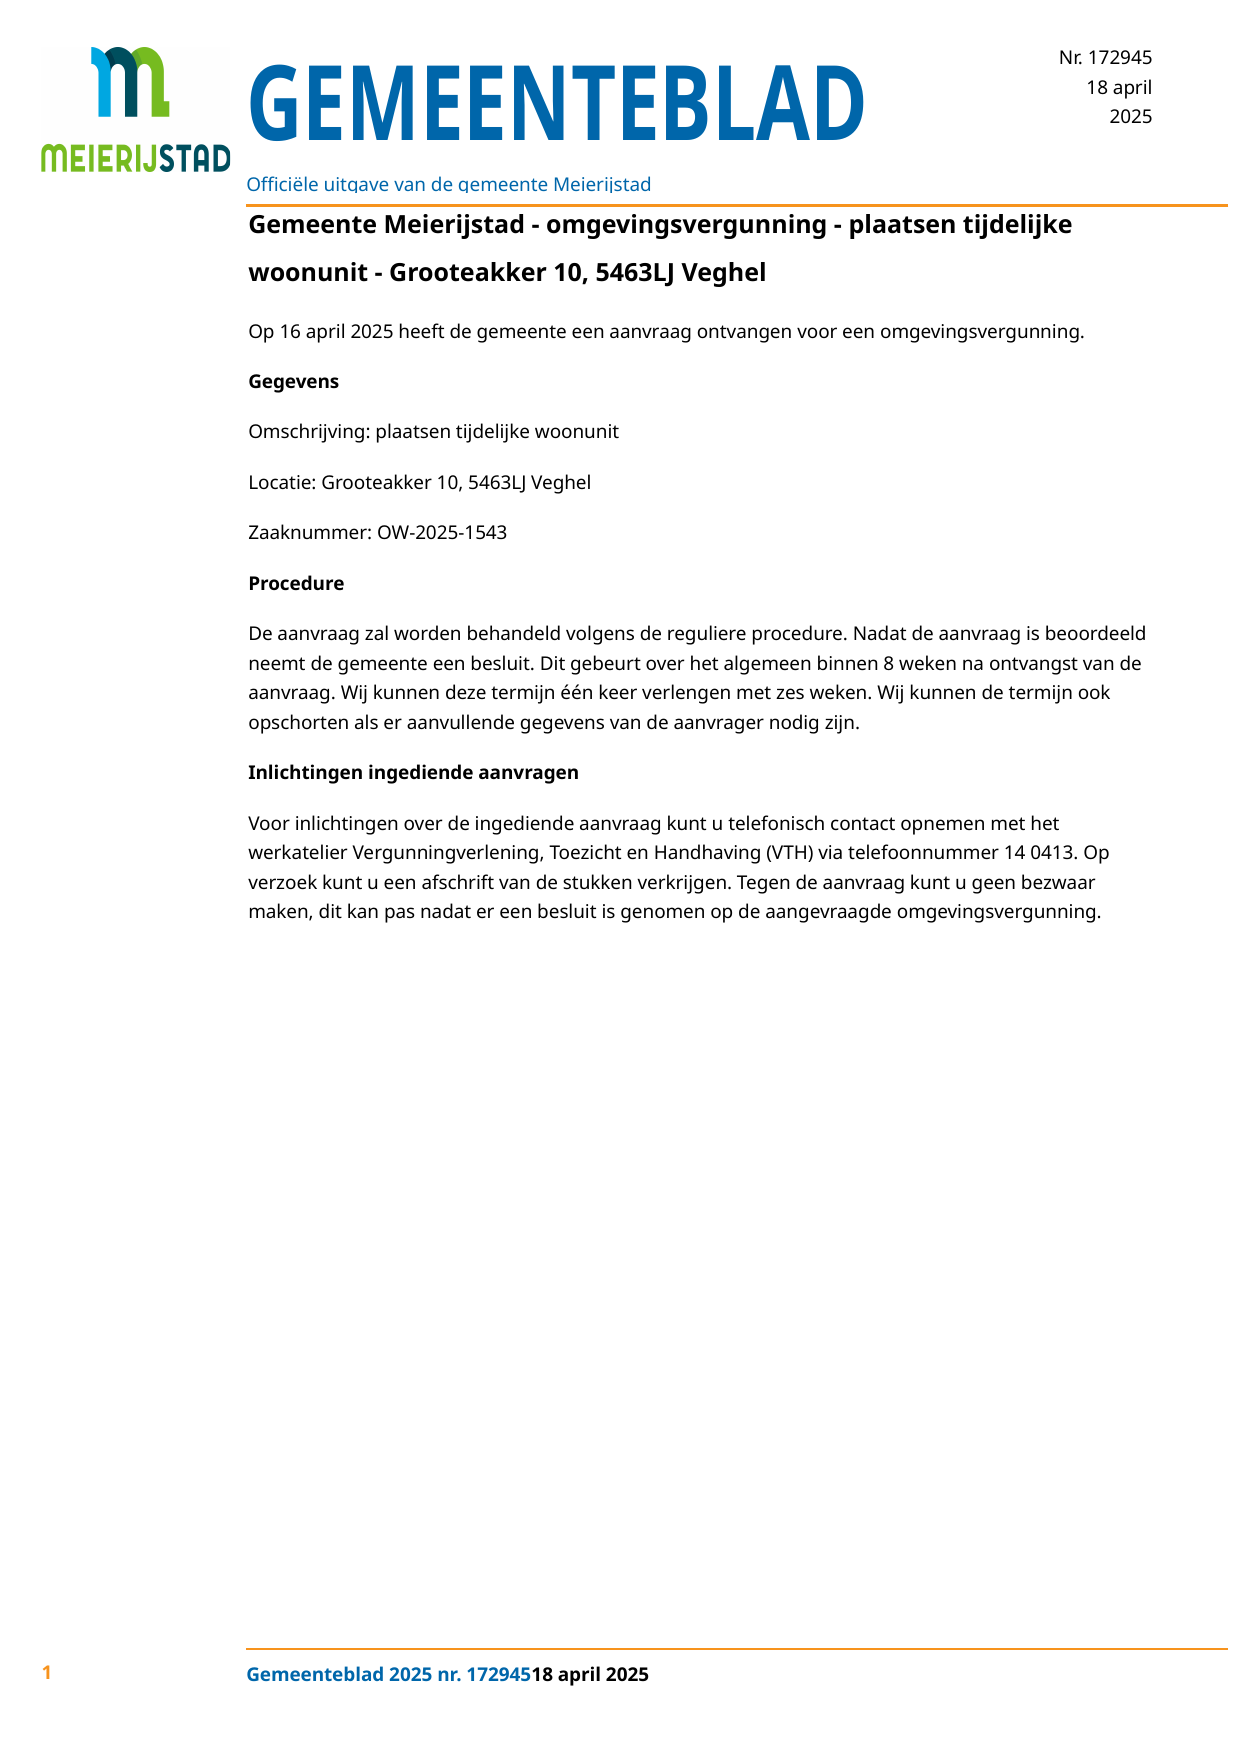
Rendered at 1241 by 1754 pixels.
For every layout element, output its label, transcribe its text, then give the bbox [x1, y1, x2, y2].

text Voor inlichtingen over de ingediende aanvraag kunt u telefonisch contact opnemen met het werkatelier Vergunningverlening, Toezicht en Handhaving (VTH) via telefoonnummer 14 0413. Op verzoek kunt u een afschrift van de stukken verkrijgen. Tegen de aanvraag kunt u geen bezwaar maken, dit kan pas nadat er een besluit is genomen op de aangevraagde omgevingsvergunning. [248, 810, 1152, 924]
text Zaaknummer: OW-2025-1543 [248, 519, 1152, 545]
picture [41, 47, 231, 172]
text De aanvraag zal worden behandeld volgens de reguliere procedure. Nadat de aanvraag is beoordeeld neemt de gemeente een besluit. Dit gebeurt over het algemeen binnen 8 weken na ontvangst van de aanvraag. Wij kunnen deze termijn één keer verlengen met zes weken. Wij kunnen de termijn ook opschorten als er aanvullende gegevens van de aanvrager nodig zijn. [248, 620, 1152, 735]
text Op 16 april 2025 heeft de gemeente een aanvraag ontvangen voor een omgevingsvergunning. [248, 318, 1152, 344]
text Gegevens [248, 368, 1152, 394]
text Inlichtingen ingediende aanvragen [248, 759, 1152, 785]
text Procedure [248, 570, 1152, 596]
text Locatie: Grooteakker 10, 5463LJ Veghel [248, 469, 1152, 495]
text Omschrijving: plaatsen tijdelijke woonunit [248, 419, 1152, 444]
text Gemeente Meierijstad - omgevingsvergunning - plaatsen tijdelijke woonunit - Grooteakker 10, 5463LJ Veghel [248, 207, 1152, 288]
